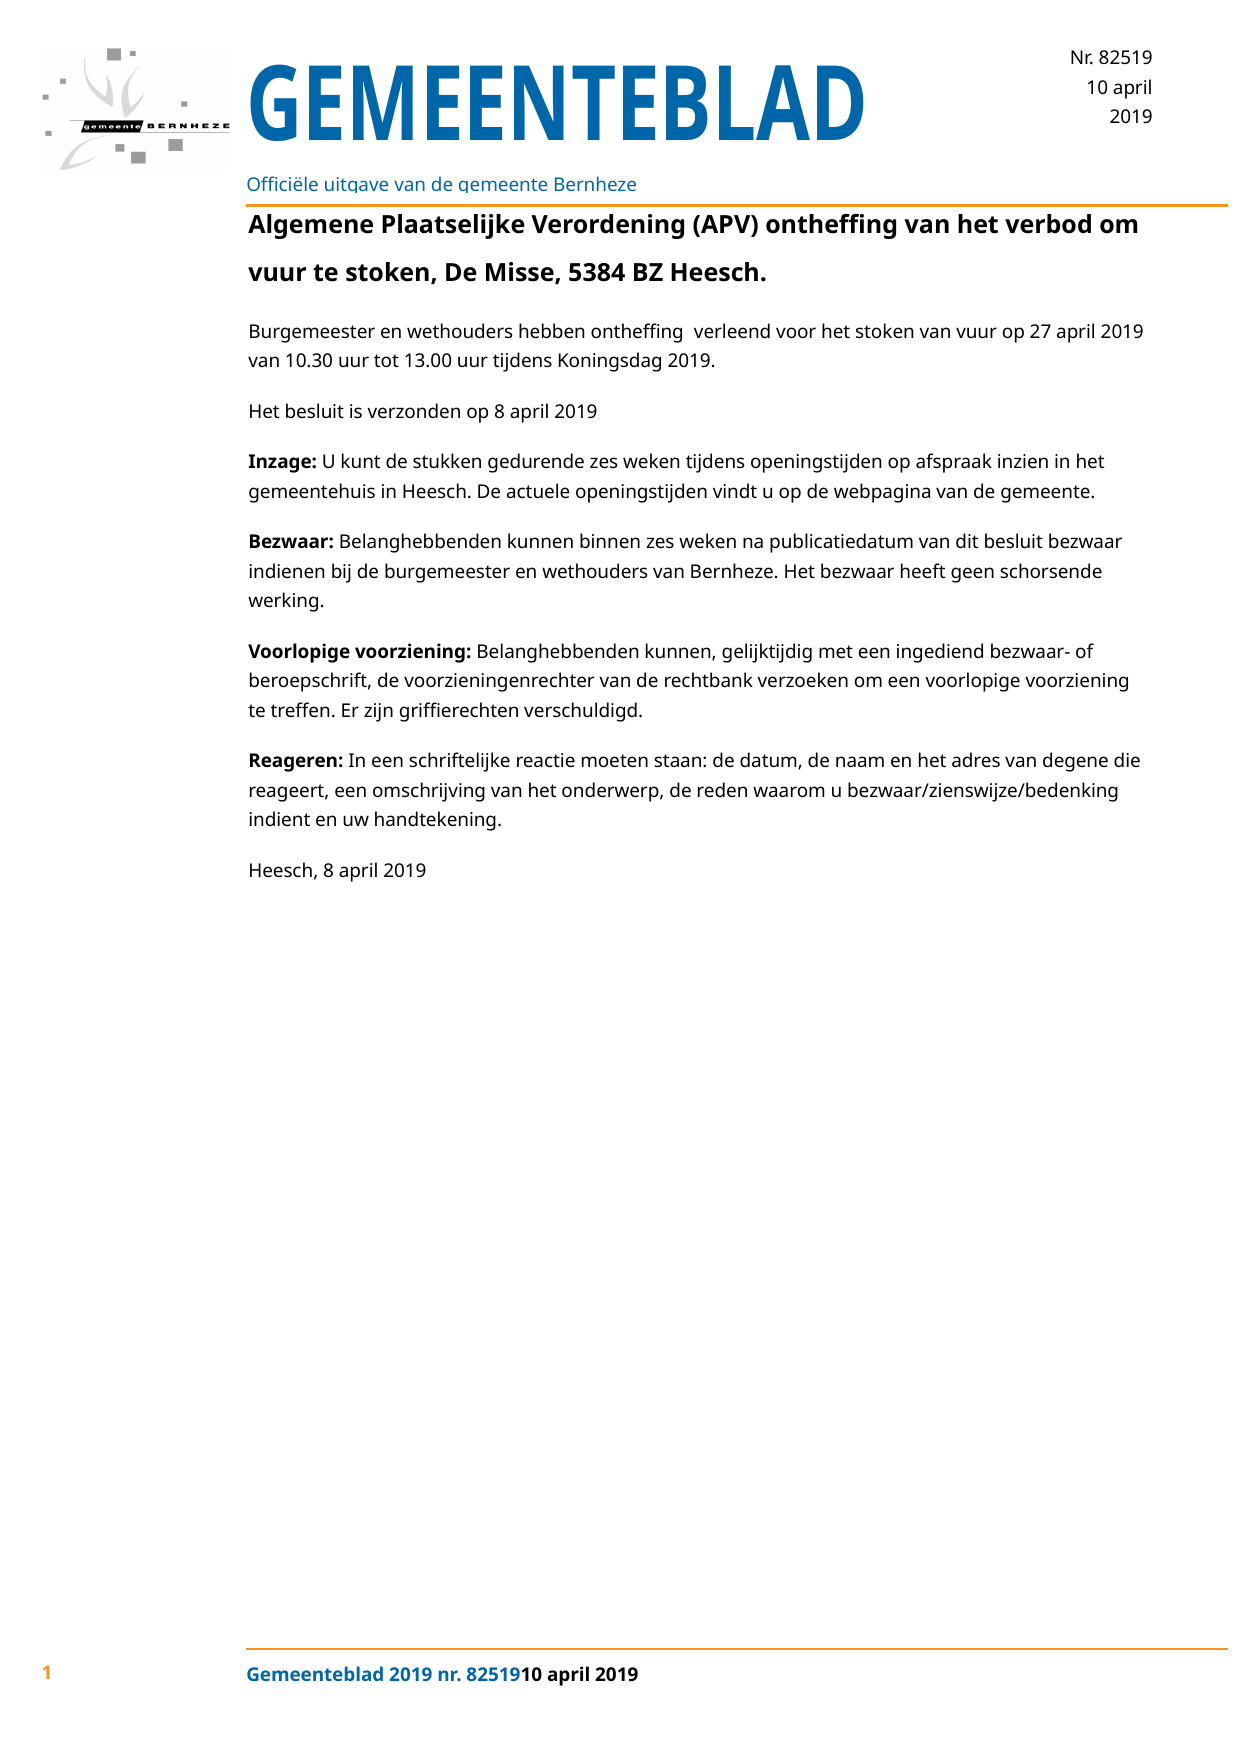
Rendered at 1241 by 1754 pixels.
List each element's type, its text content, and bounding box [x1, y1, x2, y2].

text Burgemeester en wethouders hebben ontheffing verleend voor het stoken van vuur op 27 april 2019 van 10.30 uur tot 13.00 uur tijdens Koningsdag 2019. [248, 318, 1152, 373]
text Voorlopige voorziening: Belanghebbenden kunnen, gelijktijdig met een ingediend bezwaar- of beroepschrift, de voorzieningenrechter van de rechtbank verzoeken om een voorlopige voorziening te treffen. Er zijn griffierechten verschuldigd. [248, 638, 1152, 723]
text Reageren: In een schriftelijke reactie moeten staan: de datum, de naam en het adres van degene die reageert, een omschrijving van het onderwerp, de reden waarom u bezwaar/zienswijze/bedenking indient en uw handtekening. [248, 747, 1152, 832]
text Heesch, 8 april 2019 [248, 857, 1152, 883]
picture [41, 47, 231, 172]
text Algemene Plaatselijke Verordening (APV) ontheffing van het verbod om vuur te stoken, De Misse, 5384 BZ Heesch. [248, 207, 1152, 288]
text Inzage: U kunt de stukken gedurende zes weken tijdens openingstijden op afspraak inzien in het gemeentehuis in Heesch. De actuele openingstijden vindt u op de webpagina van de gemeente. [248, 448, 1152, 504]
text Bezwaar: Belanghebbenden kunnen binnen zes weken na publicatiedatum van dit besluit bezwaar indienen bij de burgemeester en wethouders van Bernheze. Het bezwaar heeft geen schorsende werking. [248, 528, 1152, 613]
text Het besluit is verzonden op 8 april 2019 [248, 398, 1152, 424]
